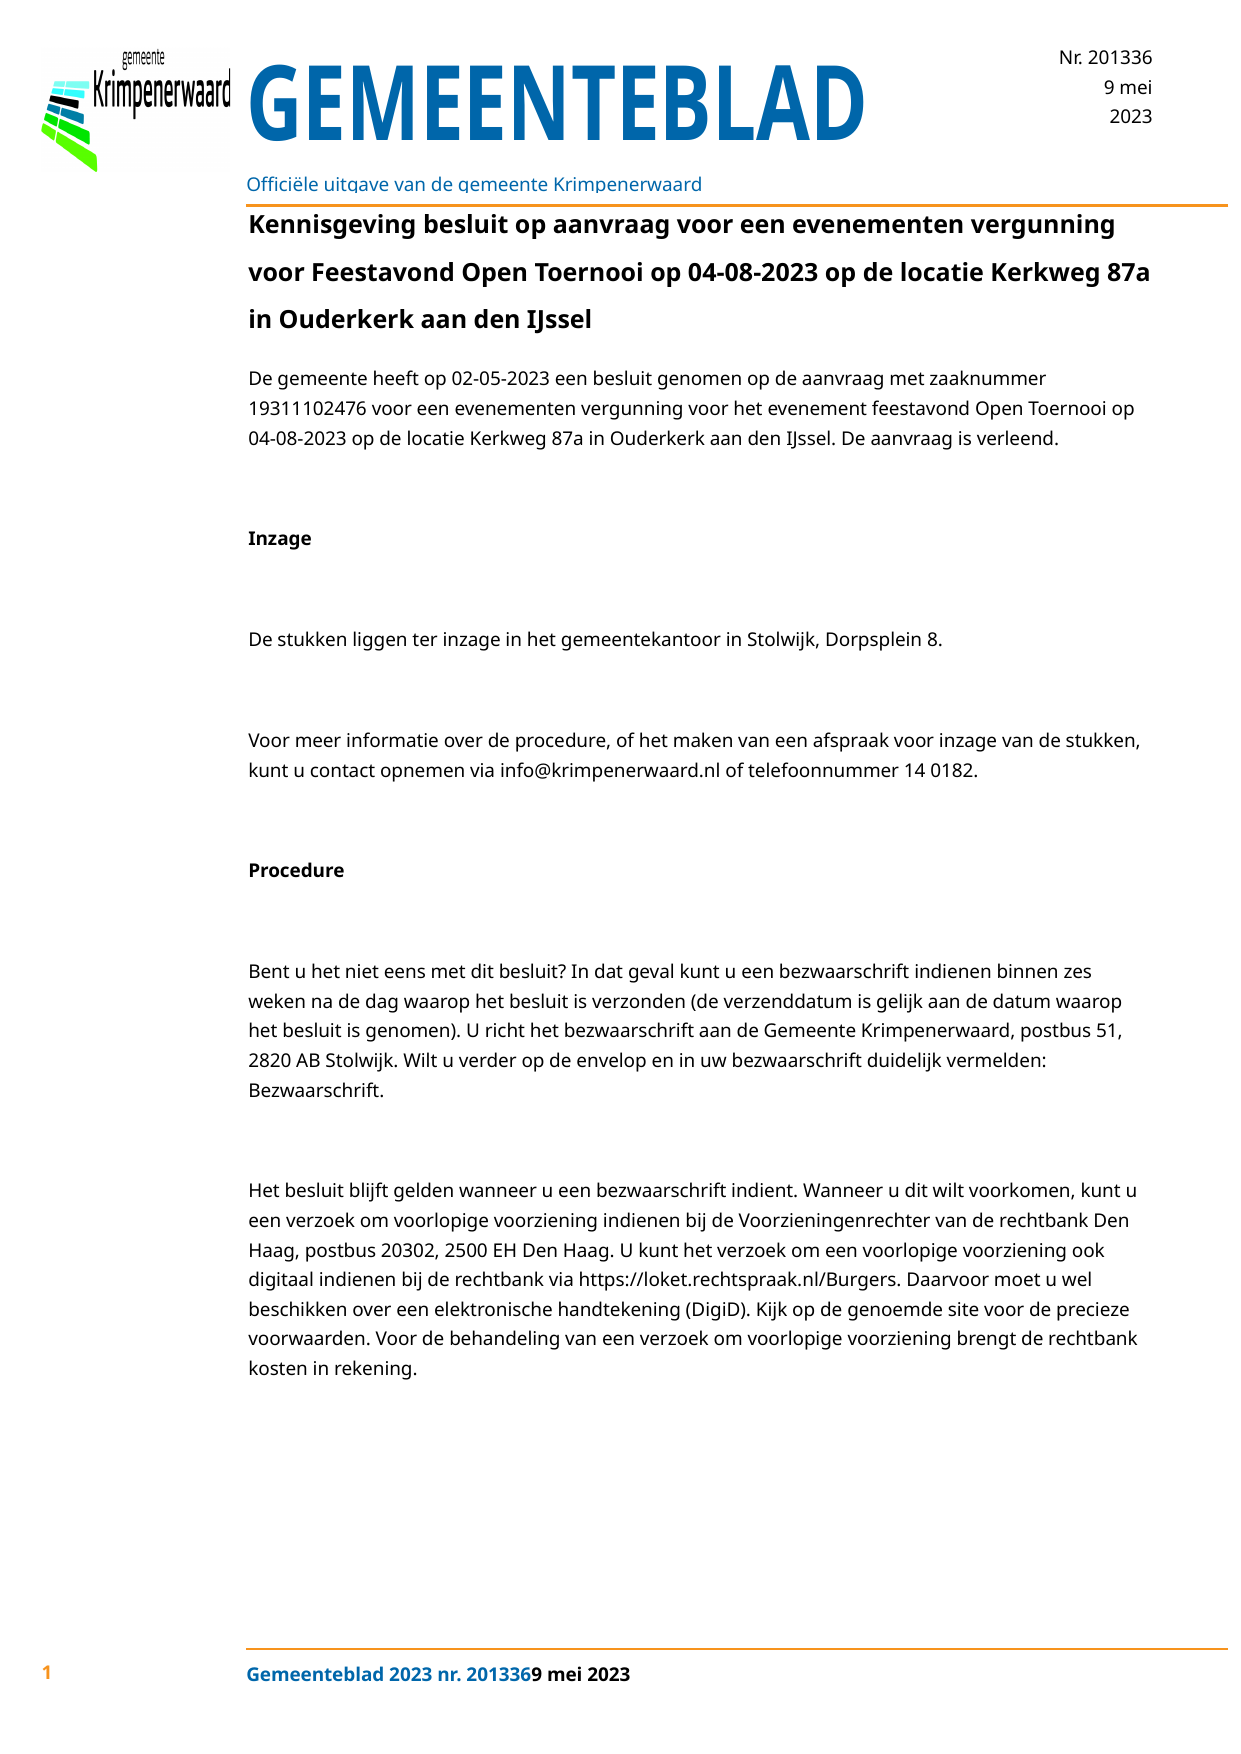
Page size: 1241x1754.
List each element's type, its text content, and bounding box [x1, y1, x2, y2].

text De gemeente heeft op 02-05-2023 een besluit genomen op de aanvraag met zaaknummer 19311102476 voor een evenementen vergunning voor het evenement feestavond Open Toernooi op 04-08-2023 op de locatie Kerkweg 87a in Ouderkerk aan den IJssel. De aanvraag is verleend. [248, 366, 1152, 450]
text Kennisgeving besluit op aanvraag voor een evenementen vergunning voor Feestavond Open Toernooi op 04-08-2023 op de locatie Kerkweg 87a in Ouderkerk aan den IJssel [248, 207, 1152, 336]
text Procedure [248, 858, 1152, 883]
text Inzage [248, 526, 1152, 551]
text Bent u het niet eens met dit besluit? In dat geval kunt u een bezwaarschrift indienen binnen zes weken na de dag waarop het besluit is verzonden (de verzenddatum is gelijk aan de datum waarop het besluit is genomen). U richt het bezwaarschrift aan de Gemeente Krimpenerwaard, postbus 51, 2820 AB Stolwijk. Wilt u verder op de envelop en in uw bezwaarschrift duidelijk vermelden: Bezwaarschrift. [248, 958, 1152, 1102]
text Voor meer informatie over de procedure, of het maken van een afspraak voor inzage van de stukken, kunt u contact opnemen via info@krimpenerwaard.nl of telefoonnummer 14 0182. [248, 727, 1152, 782]
text De stukken liggen ter inzage in het gemeentekantoor in Stolwijk, Dorpsplein 8. [248, 626, 1152, 652]
text Het besluit blijft gelden wanneer u een bezwaarschrift indient. Wanneer u dit wilt voorkomen, kunt u een verzoek om voorlopige voorziening indienen bij de Voorzieningenrechter van de rechtbank Den Haag, postbus 20302, 2500 EH Den Haag. U kunt het verzoek om een voorlopige voorziening ook digitaal indienen bij de rechtbank via https://loket.rechtspraak.nl/Burgers. Daarvoor moet u wel beschikken over een elektronische handtekening (DigiD). Kijk op de genoemde site voor de precieze voorwaarden. Voor de behandeling van een verzoek om voorlopige voorziening brengt de rechtbank kosten in rekening. [248, 1178, 1152, 1381]
picture [41, 47, 231, 172]
